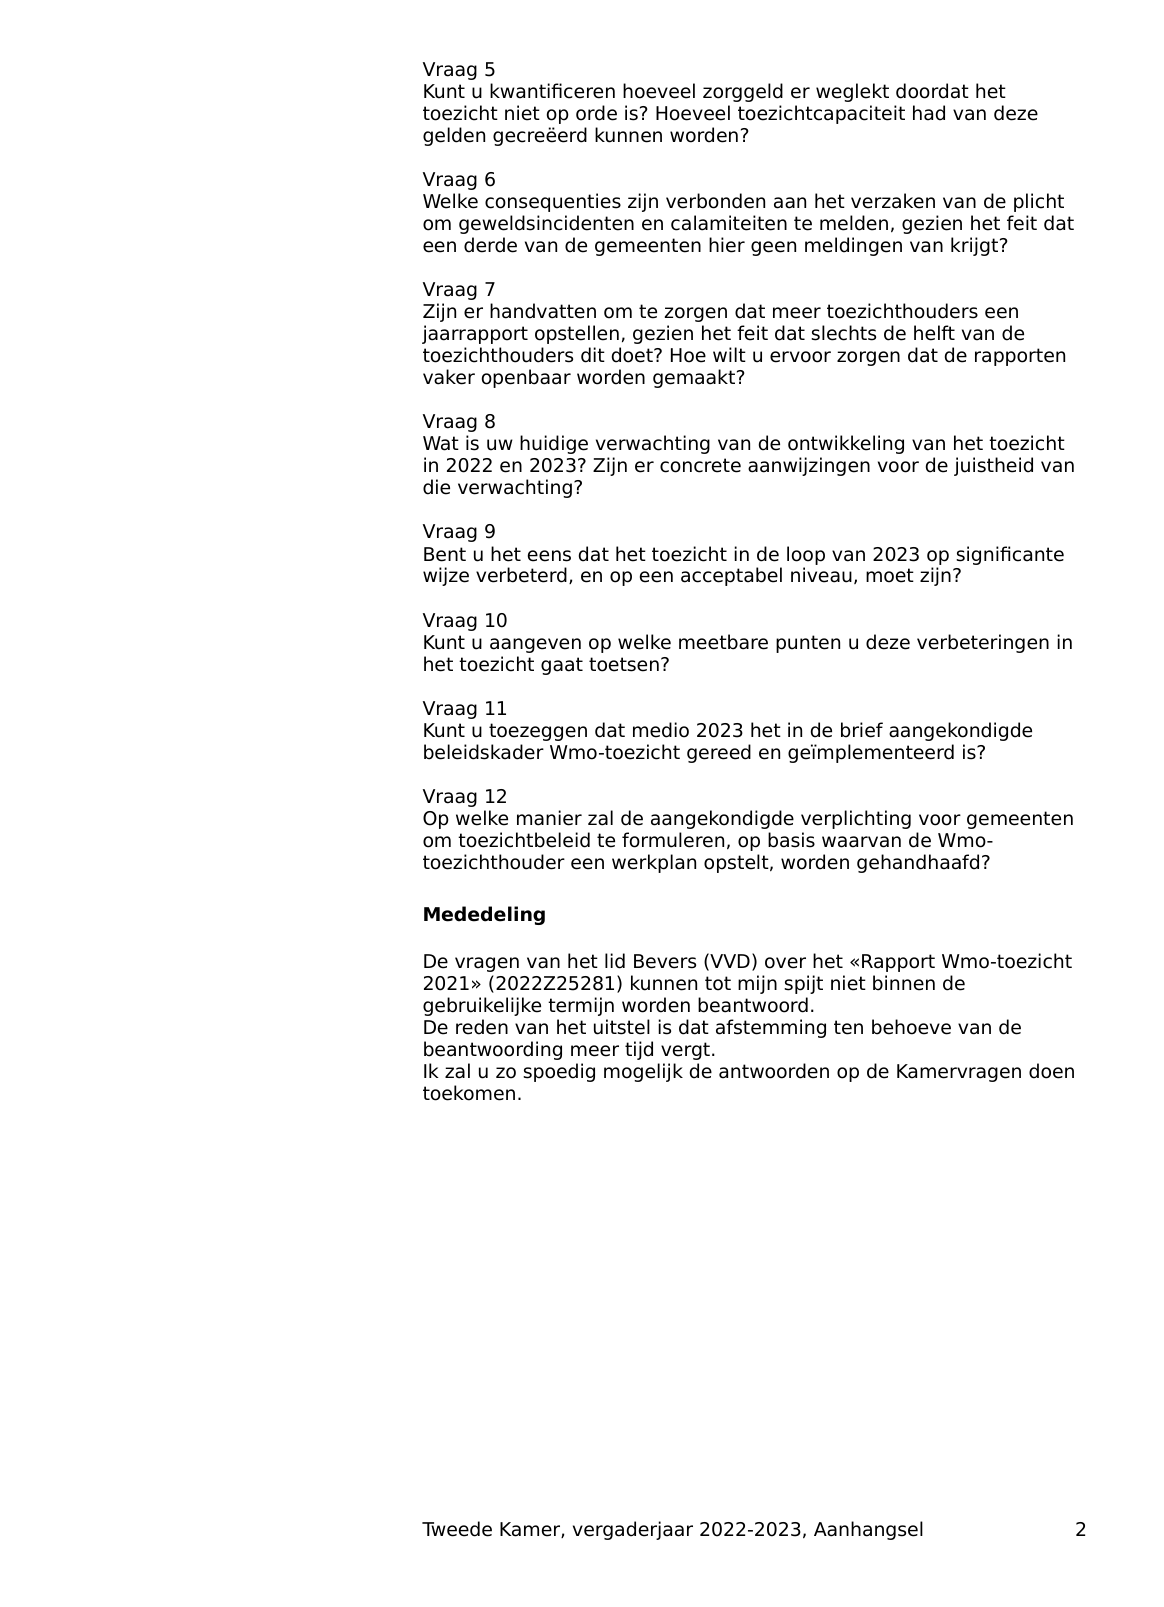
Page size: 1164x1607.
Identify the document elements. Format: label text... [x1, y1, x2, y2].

text Ik zal u zo spoedig mogelijk de antwoorden op de Kamervragen doen toekomen. [422, 1061, 1087, 1104]
text Bent u het eens dat het toezicht in de loop van 2023 op significante wijze verbeterd, en op een acceptabel niveau, moet zijn? [422, 543, 1087, 587]
text Vraag 5 [422, 59, 1087, 81]
text Vraag 11 [422, 698, 1087, 720]
text Vraag 6 [422, 169, 1087, 191]
text Vraag 10 [422, 609, 1087, 632]
text Kunt u kwantificeren hoeveel zorggeld er weglekt doordat het toezicht niet op orde is? Hoeveel toezichtcapaciteit had van deze gelden gecreëerd kunnen worden? [422, 81, 1087, 147]
text Kunt u aangeven op welke meetbare punten u deze verbeteringen in het toezicht gaat toetsen? [422, 632, 1087, 676]
text De vragen van het lid Bevers (VVD) over het «Rapport Wmo-toezicht 2021» (2022Z25281) kunnen tot mijn spijt niet binnen de gebruikelijke termijn worden beantwoord. [422, 951, 1087, 1017]
subtitle Mededeling [422, 904, 1087, 926]
text Vraag 9 [422, 521, 1087, 543]
text De reden van het uitstel is dat afstemming ten behoeve van de beantwoording meer tijd vergt. [422, 1017, 1087, 1061]
text Welke consequenties zijn verbonden aan het verzaken van de plicht om geweldsincidenten en calamiteiten te melden, gezien het feit dat een derde van de gemeenten hier geen meldingen van krijgt? [422, 191, 1087, 257]
text Vraag 8 [422, 411, 1087, 433]
text Kunt u toezeggen dat medio 2023 het in de brief aangekondigde beleidskader Wmo-toezicht gereed en geïmplementeerd is? [422, 720, 1087, 764]
text Zijn er handvatten om te zorgen dat meer toezichthouders een jaarrapport opstellen, gezien het feit dat slechts de helft van de toezichthouders dit doet? Hoe wilt u ervoor zorgen dat de rapporten vaker openbaar worden gemaakt? [422, 301, 1087, 389]
text Vraag 12 [422, 786, 1087, 808]
text Op welke manier zal de aangekondigde verplichting voor gemeenten om toezichtbeleid te formuleren, op basis waarvan de Wmo-toezichthouder een werkplan opstelt, worden gehandhaafd? [422, 808, 1087, 874]
text Vraag 7 [422, 279, 1087, 301]
text Wat is uw huidige verwachting van de ontwikkeling van het toezicht in 2022 en 2023? Zijn er concrete aanwijzingen voor de juistheid van die verwachting? [422, 433, 1087, 499]
